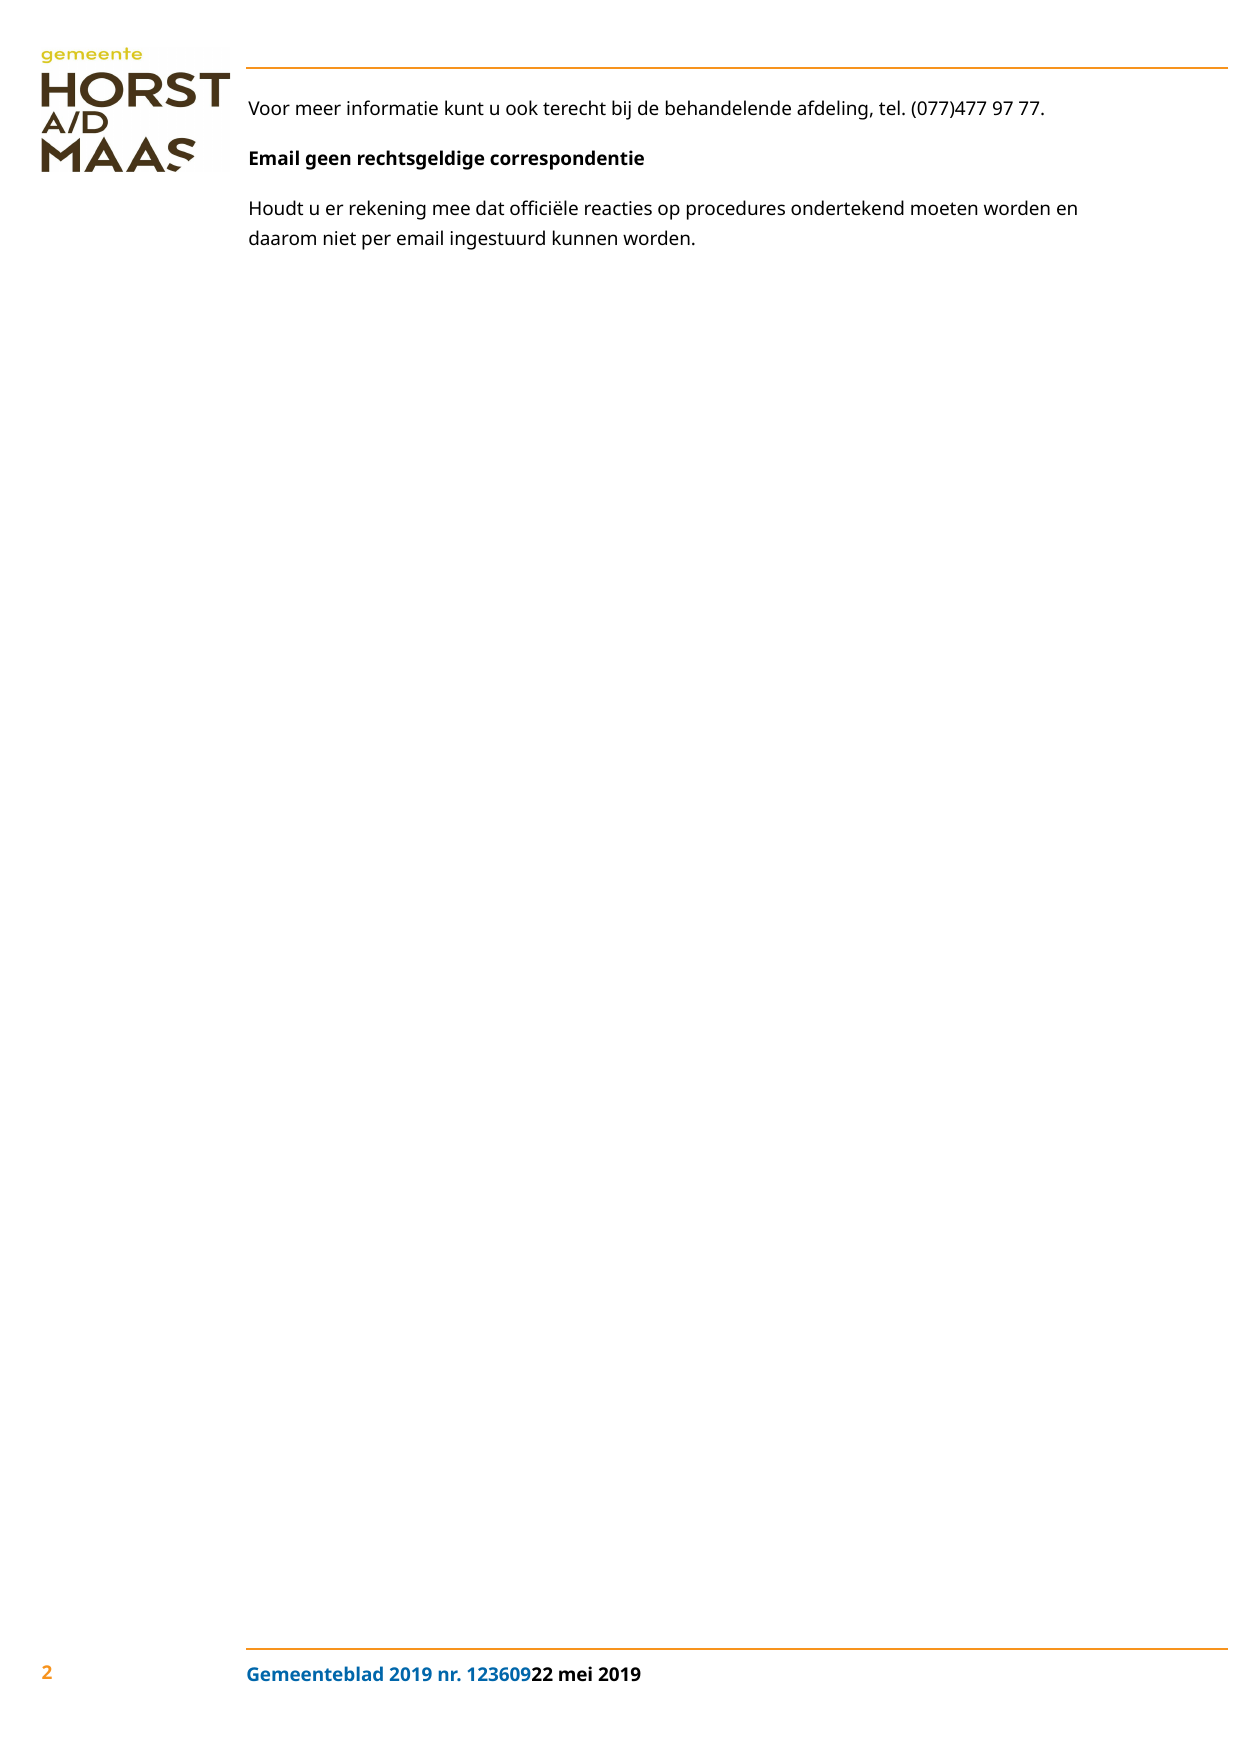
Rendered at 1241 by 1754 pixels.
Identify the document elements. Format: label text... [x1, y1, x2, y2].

picture [41, 47, 231, 172]
text Email geen rechtsgeldige correspondentie [248, 145, 1152, 171]
text Houdt u er rekening mee dat officiële reacties op procedures ondertekend moeten worden en daarom niet per email ingestuurd kunnen worden. [248, 196, 1152, 251]
text Voor meer informatie kunt u ook terecht bij de behandelende afdeling, tel. (077)477 97 77. [248, 95, 1152, 121]
